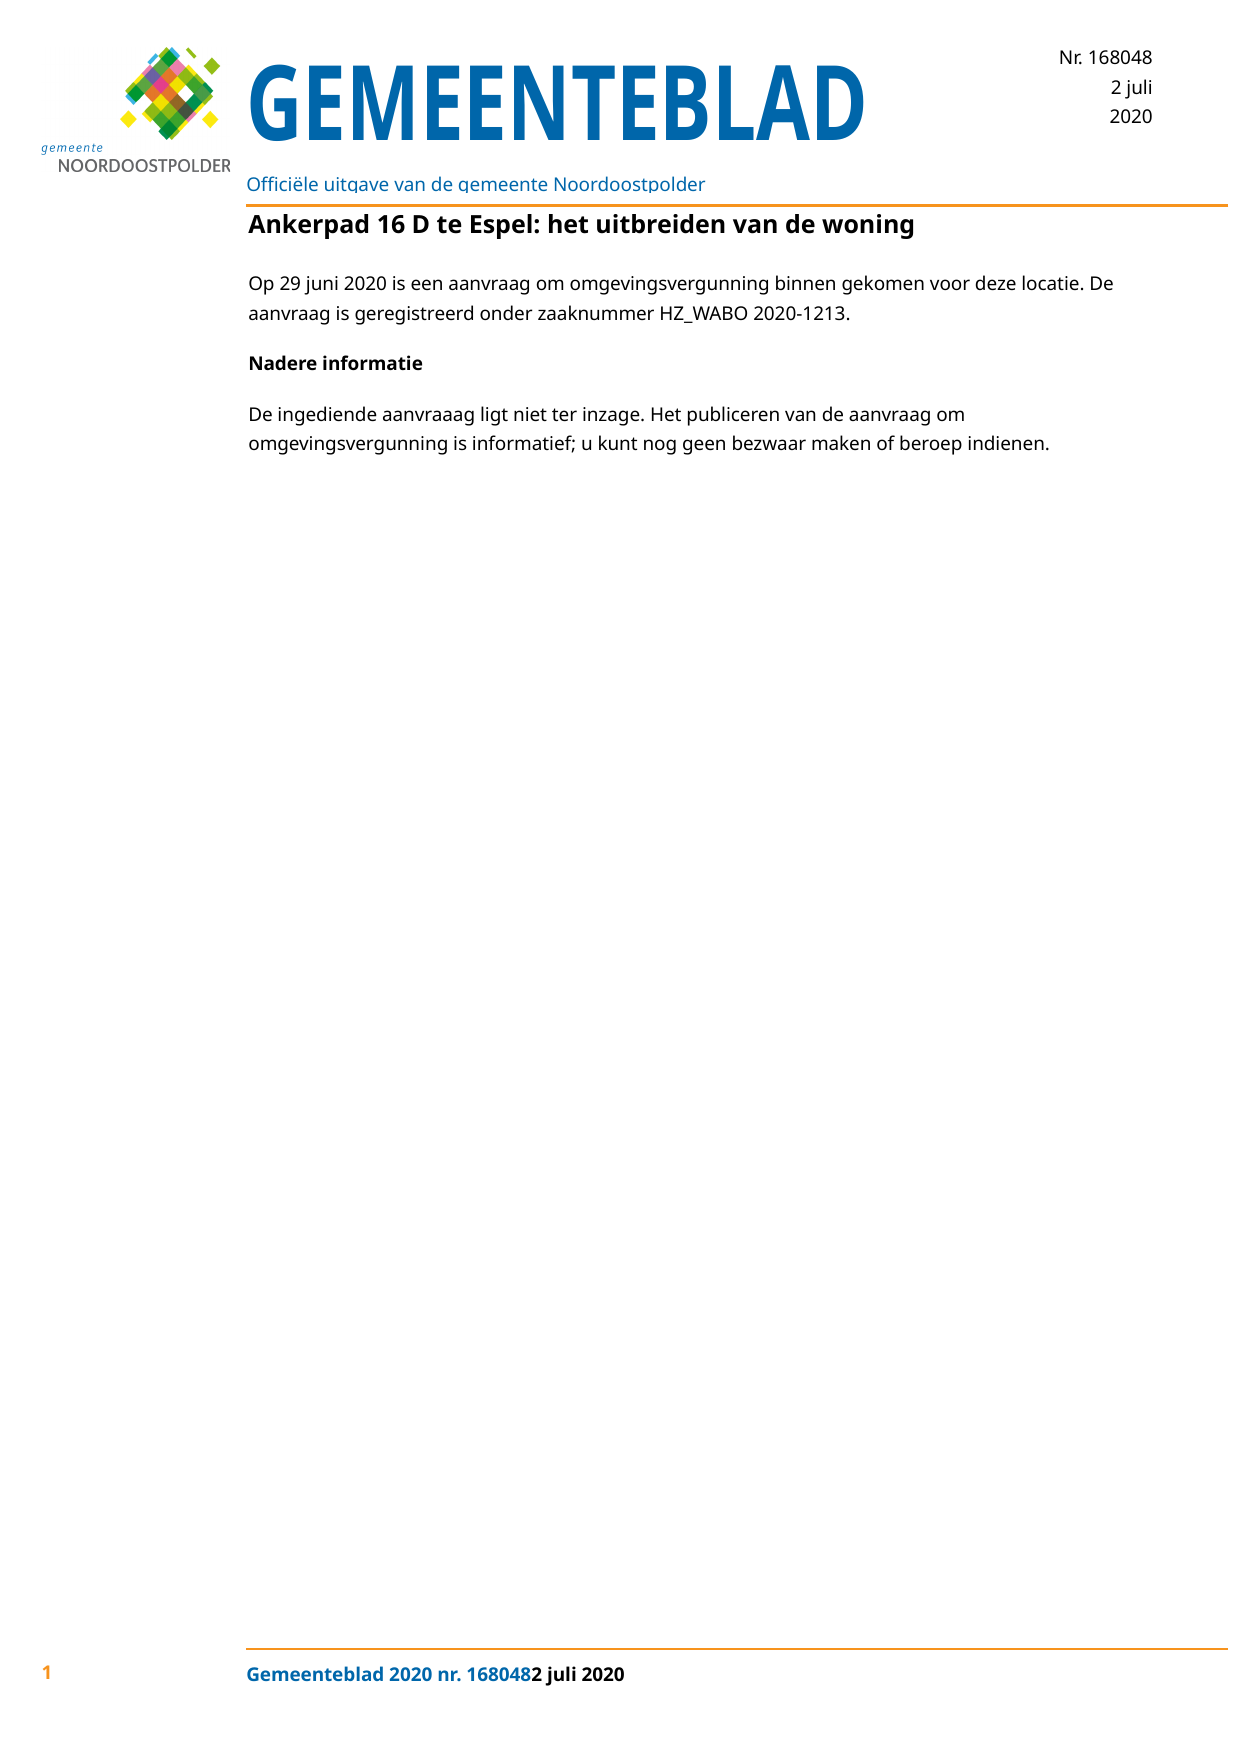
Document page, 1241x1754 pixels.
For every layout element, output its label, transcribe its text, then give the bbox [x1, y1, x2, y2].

text De ingediende aanvraaag ligt niet ter inzage. Het publiceren van de aanvraag om omgevingsvergunning is informatief; u kunt nog geen bezwaar maken of beroep indienen. [248, 401, 1152, 456]
picture [41, 47, 231, 172]
text Op 29 juni 2020 is een aanvraag om omgevingsvergunning binnen gekomen voor deze locatie. De aanvraag is geregistreerd onder zaaknummer HZ_WABO 2020-1213. [248, 270, 1152, 326]
text Ankerpad 16 D te Espel: het uitbreiden van de woning [248, 207, 1152, 241]
text Nadere informatie [248, 350, 1152, 376]
